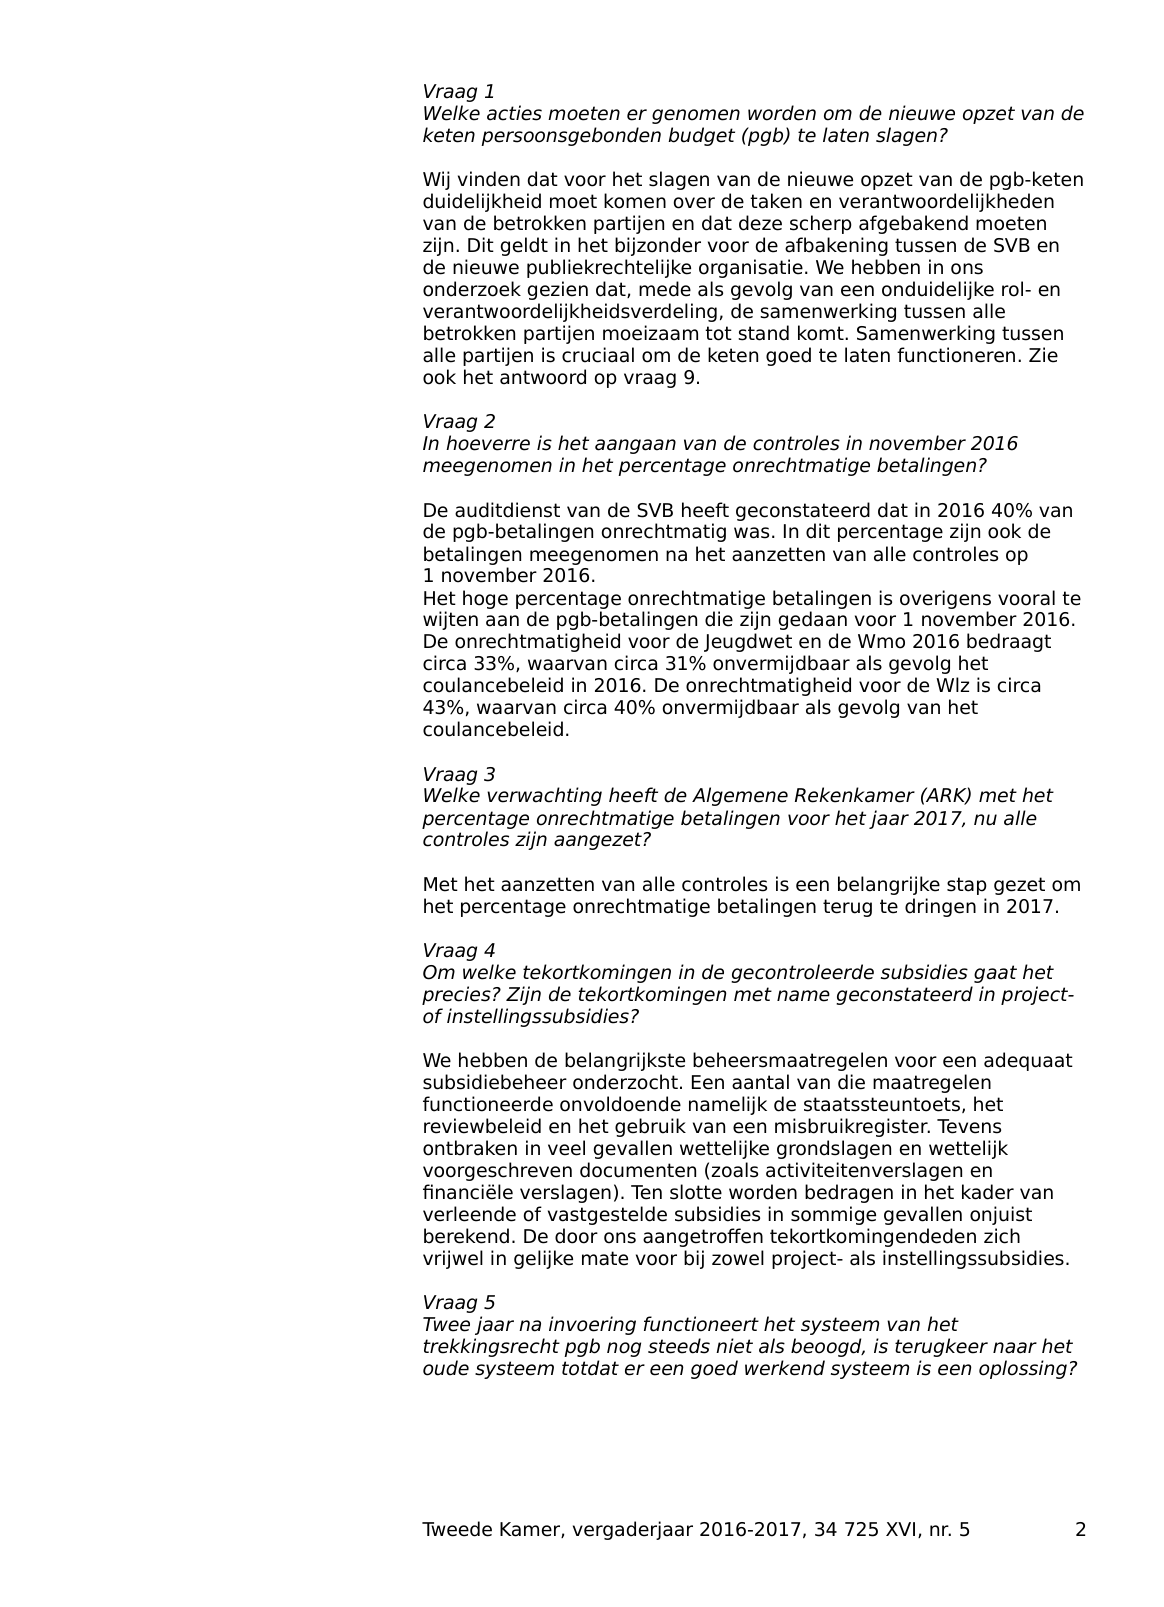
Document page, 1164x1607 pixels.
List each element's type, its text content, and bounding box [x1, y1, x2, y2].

text Om welke tekortkomingen in de gecontroleerde subsidies gaat het precies? Zijn de tekortkomingen met name geconstateerd in project- of instellingssubsidies? [422, 962, 1087, 1028]
text Het hoge percentage onrechtmatige betalingen is overigens vooral te wijten aan de pgb-betalingen die zijn gedaan voor 1 november 2016. De onrechtmatigheid voor de Jeugdwet en de Wmo 2016 bedraagt circa 33%, waarvan circa 31% onvermijdbaar als gevolg het coulancebeleid in 2016. De onrechtmatigheid voor de Wlz is circa 43%, waarvan circa 40% onvermijdbaar als gevolg van het coulancebeleid. [422, 587, 1087, 741]
text We hebben de belangrijkste beheersmaatregelen voor een adequaat subsidiebeheer onderzocht. Een aantal van die maatregelen functioneerde onvoldoende namelijk de staatssteuntoets, het reviewbeleid en het gebruik van een misbruikregister. Tevens ontbraken in veel gevallen wettelijke grondslagen en wettelijk voorgeschreven documenten (zoals activiteitenverslagen en financiële verslagen). Ten slotte worden bedragen in het kader van verleende of vastgestelde subsidies in sommige gevallen onjuist berekend. De door ons aangetroffen tekortkomingendeden zich vrijwel in gelijke mate voor bij zowel project- als instellingssubsidies. [422, 1050, 1087, 1269]
text De auditdienst van de SVB heeft geconstateerd dat in 2016 40% van de pgb-betalingen onrechtmatig was. In dit percentage zijn ook de betalingen meegenomen na het aanzetten van alle controles op 1 november 2016. [422, 499, 1087, 587]
text Vraag 1 [422, 81, 1087, 103]
text Vraag 4 [422, 940, 1087, 962]
text Vraag 3 [422, 763, 1087, 785]
text Welke verwachting heeft de Algemene Rekenkamer (ARK) met het percentage onrechtmatige betalingen voor het jaar 2017, nu alle controles zijn aangezet? [422, 785, 1087, 851]
text Vraag 5 [422, 1292, 1087, 1314]
text Twee jaar na invoering functioneert het systeem van het trekkingsrecht pgb nog steeds niet als beoogd, is terugkeer naar het oude systeem totdat er een goed werkend systeem is een oplossing? [422, 1314, 1087, 1380]
text Met het aanzetten van alle controles is een belangrijke stap gezet om het percentage onrechtmatige betalingen terug te dringen in 2017. [422, 873, 1087, 917]
text Wij vinden dat voor het slagen van de nieuwe opzet van de pgb-keten duidelijkheid moet komen over de taken en verantwoordelijkheden van de betrokken partijen en dat deze scherp afgebakend moeten zijn. Dit geldt in het bijzonder voor de afbakening tussen de SVB en de nieuwe publiekrechtelijke organisatie. We hebben in ons onderzoek gezien dat, mede als gevolg van een onduidelijke rol- en verantwoordelijkheidsverdeling, de samenwerking tussen alle betrokken partijen moeizaam tot stand komt. Samenwerking tussen alle partijen is cruciaal om de keten goed te laten functioneren. Zie ook het antwoord op vraag 9. [422, 169, 1087, 389]
text Vraag 2 [422, 411, 1087, 433]
text Welke acties moeten er genomen worden om de nieuwe opzet van de keten persoonsgebonden budget (pgb) te laten slagen? [422, 103, 1087, 147]
text In hoeverre is het aangaan van de controles in november 2016 meegenomen in het percentage onrechtmatige betalingen? [422, 433, 1087, 477]
